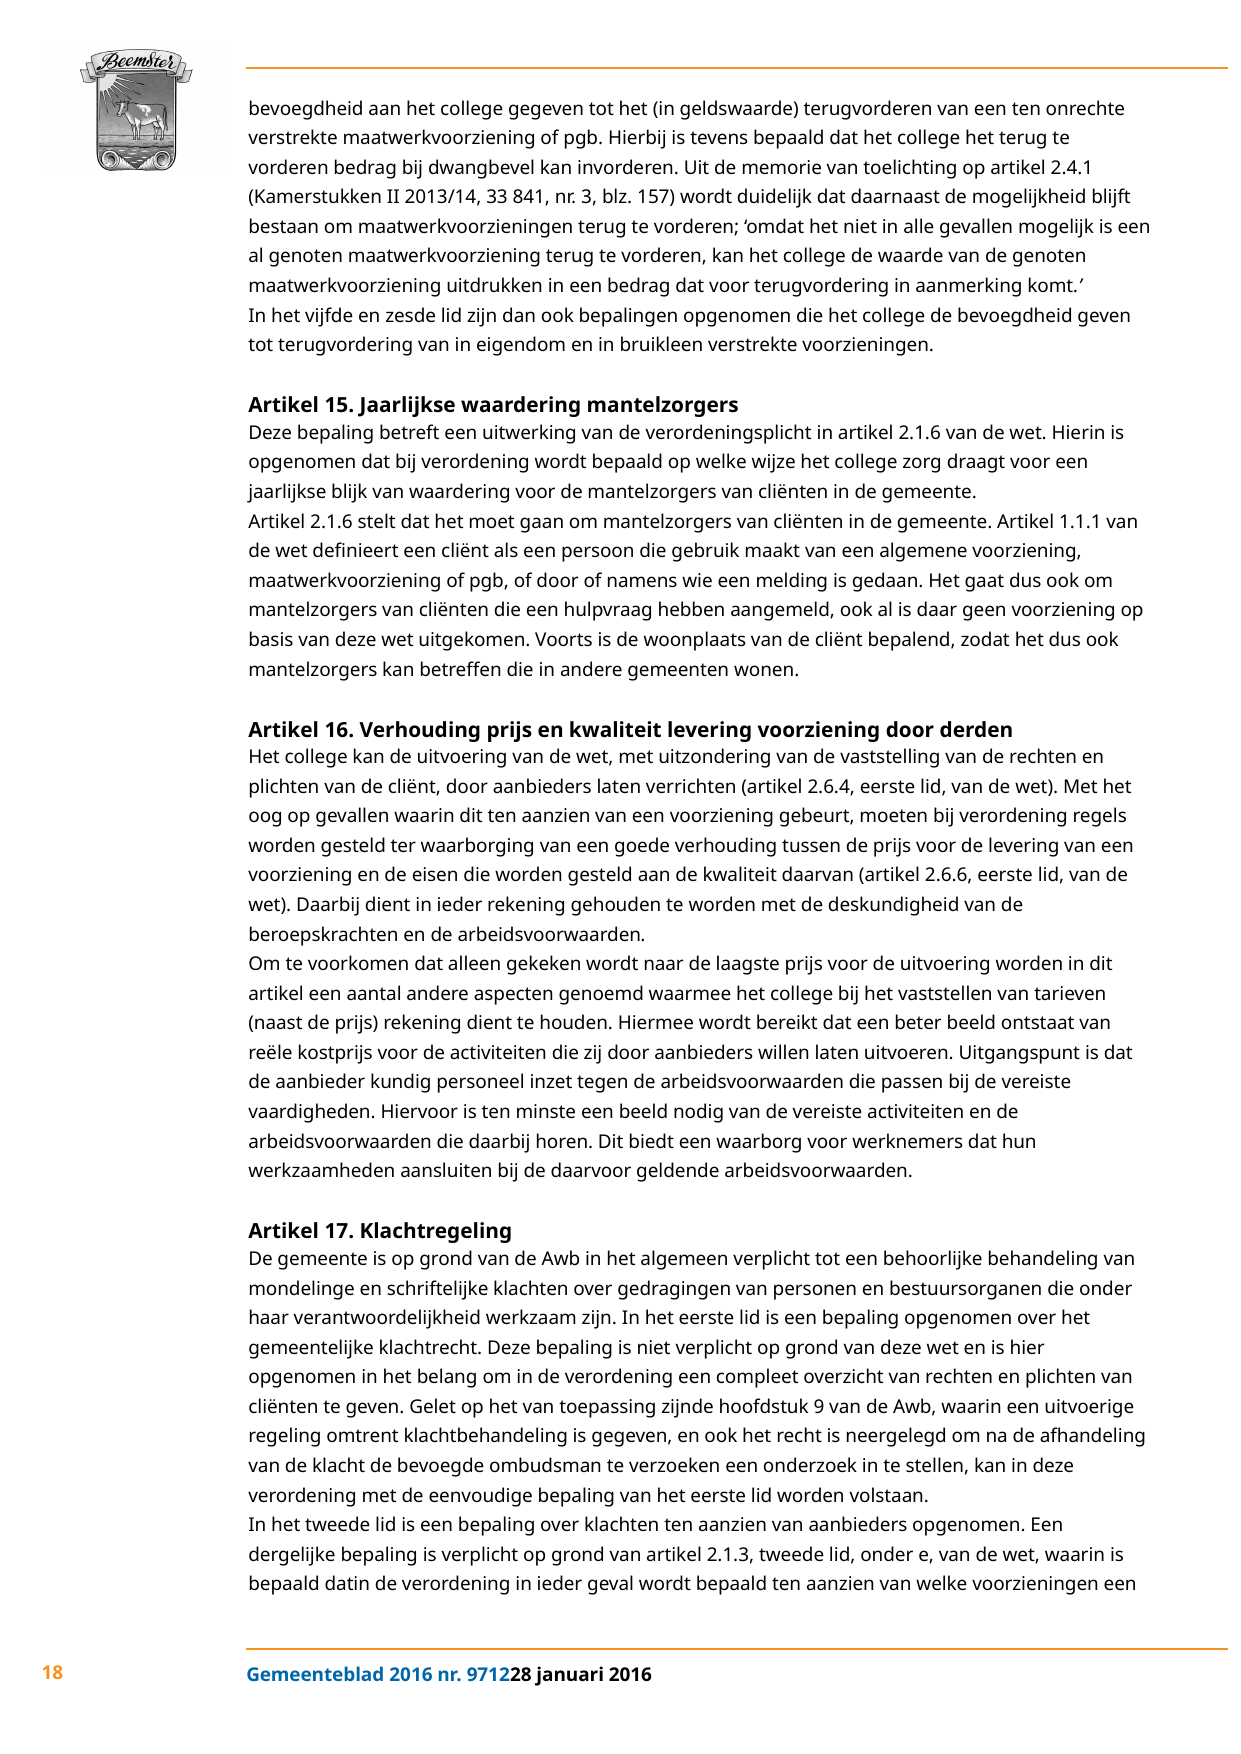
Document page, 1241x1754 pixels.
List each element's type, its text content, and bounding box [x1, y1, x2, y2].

text bevoegdheid aan het college gegeven tot het (in geldswaarde) terugvorderen van een ten onrechte verstrekte maatwerkvoorziening of pgb. Hierbij is tevens bepaald dat het college het terug te vorderen bedrag bij dwangbevel kan invorderen. Uit de memorie van toelichting op artikel 2.4.1 (Kamerstukken II 2013/14, 33 841, nr. 3, blz. 157) wordt duidelijk dat daarnaast de mogelijkheid blijft bestaan om maatwerkvoorzieningen terug te vorderen; ‘omdat het niet in alle gevallen mogelijk is een al genoten maatwerkvoorziening terug te vorderen, kan het college de waarde van de genoten maatwerkvoorziening uitdrukken in een bedrag dat voor terugvordering in aanmerking komt.’ [248, 95, 1152, 298]
text In het vijfde en zesde lid zijn dan ook bepalingen opgenomen die het college de bevoegdheid geven tot terugvordering van in eigendom en in bruikleen verstrekte voorzieningen. [248, 302, 1152, 357]
text In het tweede lid is een bepaling over klachten ten aanzien van aanbieders opgenomen. Een dergelijke bepaling is verplicht op grond van artikel 2.1.3, tweede lid, onder e, van de wet, waarin is bepaald datin de verordening in ieder geval wordt bepaald ten aanzien van welke voorzieningen een [248, 1511, 1152, 1596]
text De gemeente is op grond van de Awb in het algemeen verplicht tot een behoorlijke behandeling van mondelinge en schriftelijke klachten over gedragingen van personen en bestuursorganen die onder haar verantwoordelijkheid werkzaam zijn. In het eerste lid is een bepaling opgenomen over het gemeentelijke klachtrecht. Deze bepaling is niet verplicht op grond van deze wet en is hier opgenomen in het belang om in de verordening een compleet overzicht van rechten en plichten van cliënten te geven. Gelet op het van toepassing zijnde hoofdstuk 9 van de Awb, waarin een uitvoerige regeling omtrent klachtbehandeling is gegeven, en ook het recht is neergelegd om na de afhandeling van de klacht de bevoegde ombudsman te verzoeken een onderzoek in te stellen, kan in deze verordening met de eenvoudige bepaling van het eerste lid worden volstaan. [248, 1245, 1152, 1507]
picture [41, 47, 231, 172]
text Het college kan de uitvoering van de wet, met uitzondering van de vaststelling van de rechten en plichten van de cliënt, door aanbieders laten verrichten (artikel 2.6.4, eerste lid, van de wet). Met het oog op gevallen waarin dit ten aanzien van een voorziening gebeurt, moeten bij verordening regels worden gesteld ter waarborging van een goede verhouding tussen de prijs voor de levering van een voorziening en de eisen die worden gesteld aan de kwaliteit daarvan (artikel 2.6.6, eerste lid, van de wet). Daarbij dient in ieder rekening gehouden te worden met de deskundigheid van de beroepskrachten en de arbeidsvoorwaarden. [248, 743, 1152, 947]
text Om te voorkomen dat alleen gekeken wordt naar de laagste prijs voor de uitvoering worden in dit artikel een aantal andere aspecten genoemd waarmee het college bij het vaststellen van tarieven (naast de prijs) rekening dient te houden. Hiermee wordt bereikt dat een beter beeld ontstaat van reële kostprijs voor de activiteiten die zij door aanbieders willen laten uitvoeren. Uitgangspunt is dat de aanbieder kundig personeel inzet tegen de arbeidsvoorwaarden die passen bij de vereiste vaardigheden. Hiervoor is ten minste een beeld nodig van de vereiste activiteiten en de arbeidsvoorwaarden die daarbij horen. Dit biedt een waarborg voor werknemers dat hun werkzaamheden aansluiten bij de daarvoor geldende arbeidsvoorwaarden. [248, 950, 1152, 1183]
text Artikel 15. Jaarlijkse waardering mantelzorgers [248, 391, 1152, 419]
text Deze bepaling betreft een uitwerking van de verordeningsplicht in artikel 2.1.6 van de wet. Hierin is opgenomen dat bij verordening wordt bepaald op welke wijze het college zorg draagt voor een jaarlijkse blijk van waardering voor de mantelzorgers van cliënten in de gemeente. [248, 419, 1152, 504]
text Artikel 16. Verhouding prijs en kwaliteit levering voorziening door derden [248, 715, 1152, 743]
text Artikel 17. Klachtregeling [248, 1217, 1152, 1245]
text Artikel 2.1.6 stelt dat het moet gaan om mantelzorgers van cliënten in de gemeente. Artikel 1.1.1 van de wet definieert een cliënt als een persoon die gebruik maakt van een algemene voorziening, maatwerkvoorziening of pgb, of door of namens wie een melding is gedaan. Het gaat dus ook om mantelzorgers van cliënten die een hulpvraag hebben aangemeld, ook al is daar geen voorziening op basis van deze wet uitgekomen. Voorts is de woonplaats van de cliënt bepalend, zodat het dus ook mantelzorgers kan betreffen die in andere gemeenten wonen. [248, 508, 1152, 681]
